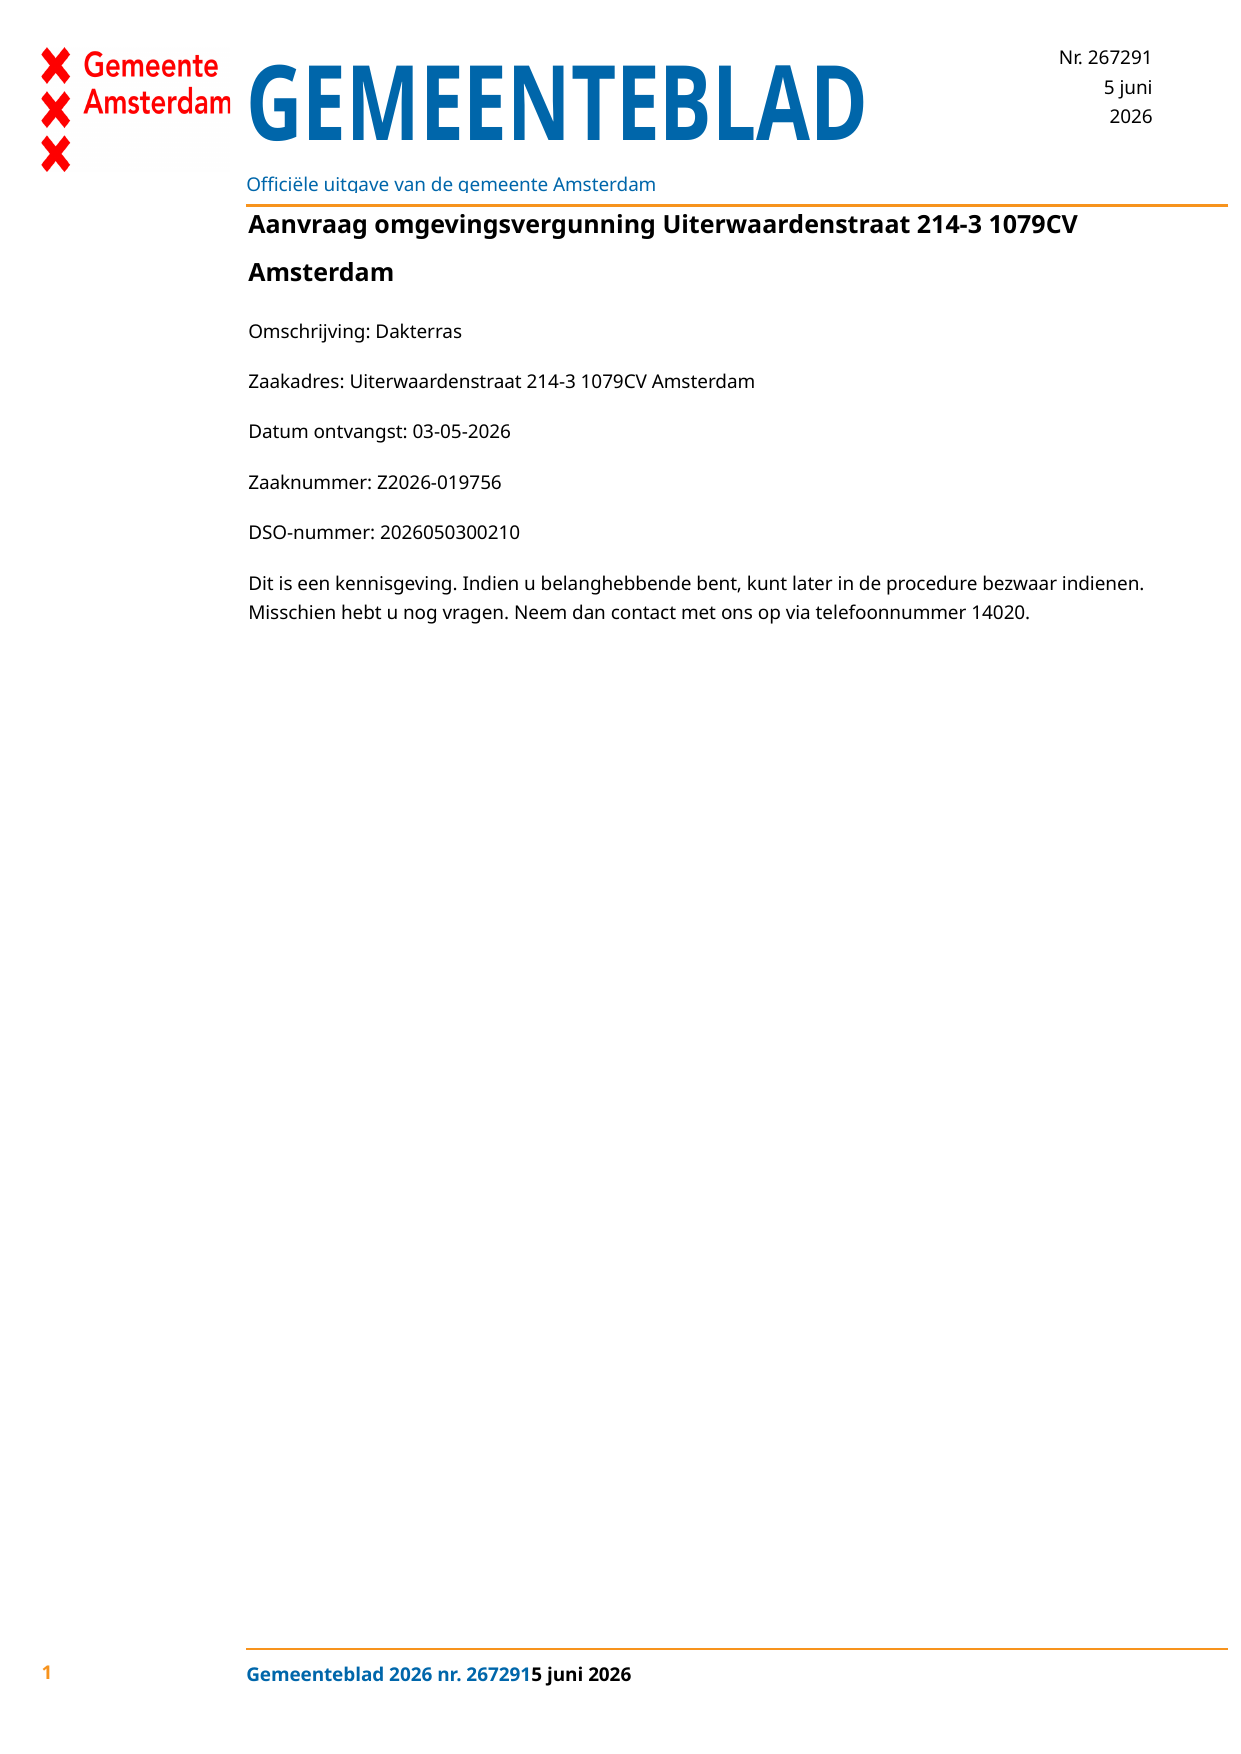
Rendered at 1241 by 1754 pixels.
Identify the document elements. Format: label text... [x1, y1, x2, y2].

text Datum ontvangst: 03-05-2026 [248, 419, 1152, 444]
text DSO-nummer: 2026050300210 [248, 519, 1152, 545]
text Omschrijving: Dakterras [248, 318, 1152, 344]
picture [41, 47, 231, 172]
text Aanvraag omgevingsvergunning Uiterwaardenstraat 214-3 1079CV Amsterdam [248, 207, 1152, 288]
text Dit is een kennisgeving. Indien u belanghebbende bent, kunt later in de procedure bezwaar indienen. Misschien hebt u nog vragen. Neem dan contact met ons op via telefoonnummer 14020. [248, 570, 1152, 625]
text Zaaknummer: Z2026-019756 [248, 469, 1152, 495]
text Zaakadres: Uiterwaardenstraat 214-3 1079CV Amsterdam [248, 368, 1152, 394]
